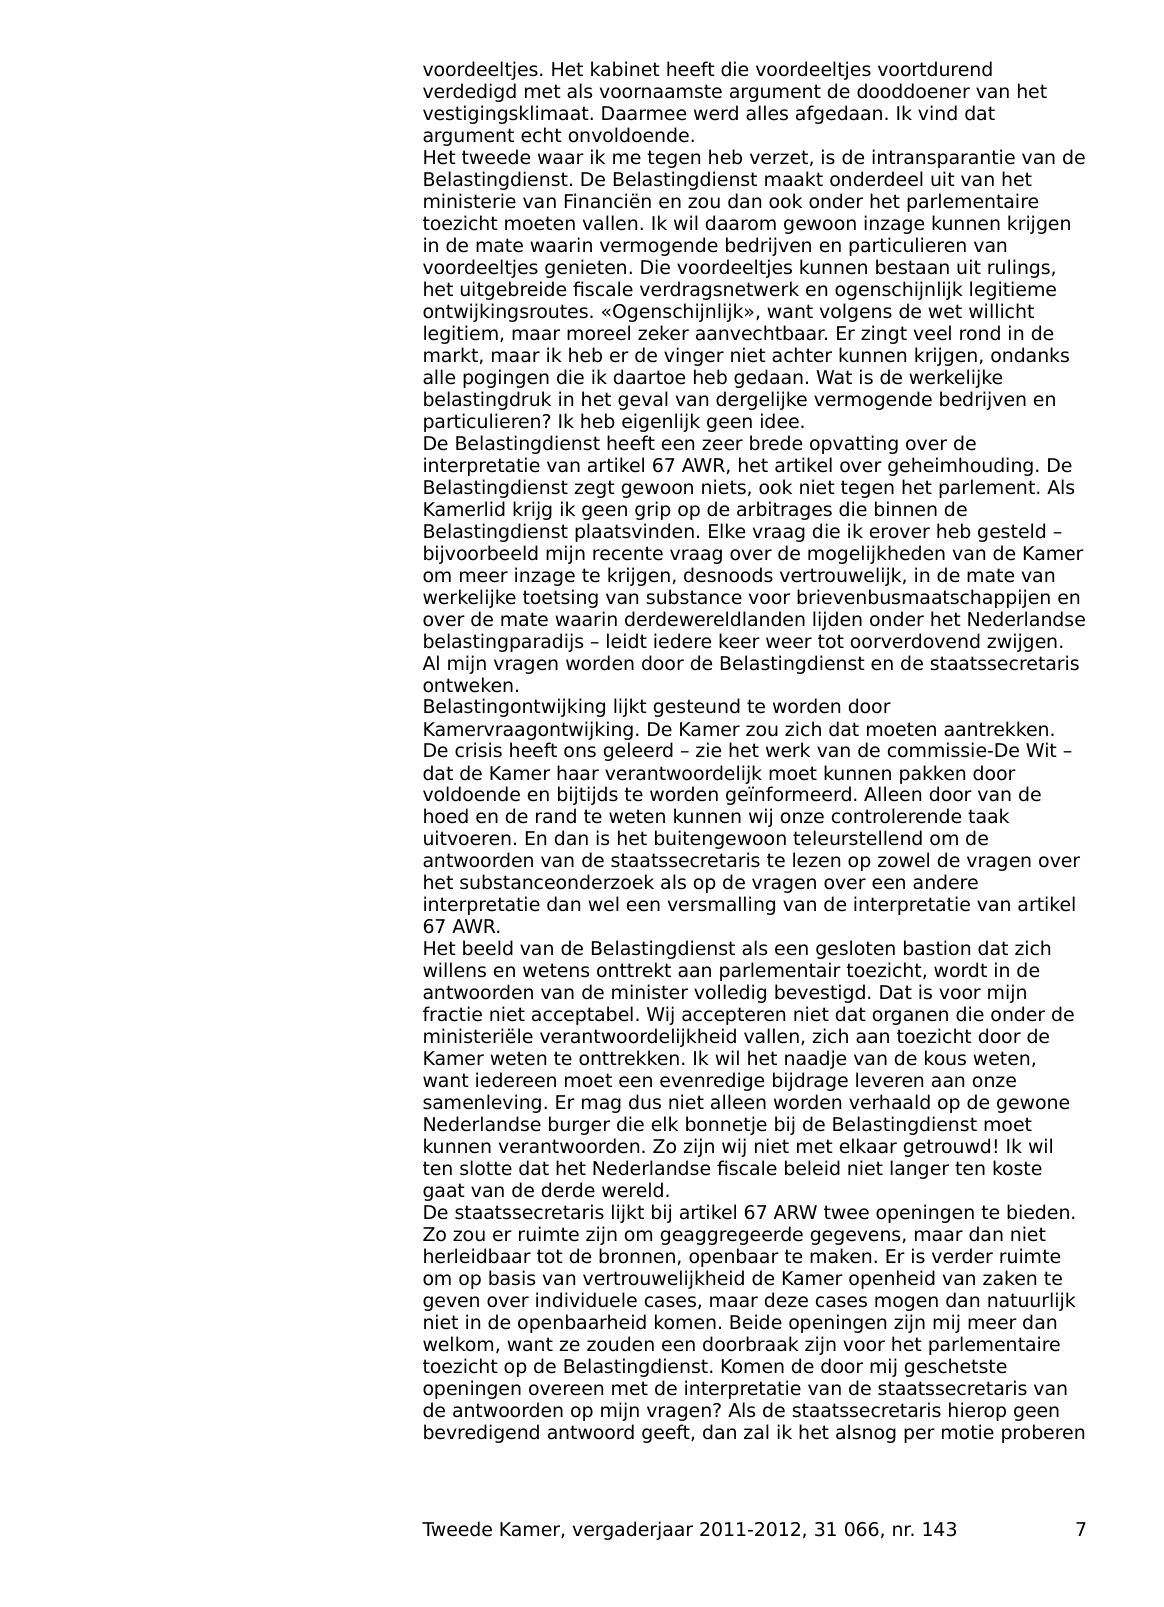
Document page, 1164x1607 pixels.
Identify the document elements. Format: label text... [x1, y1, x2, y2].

text De staatssecretaris lijkt bij artikel 67 ARW twee openingen te bieden. Zo zou er ruimte zijn om geaggregeerde gegevens, maar dan niet herleidbaar tot de bronnen, openbaar te maken. Er is verder ruimte om op basis van vertrouwelijkheid de Kamer openheid van zaken te geven over individuele cases, maar deze cases mogen dan natuurlijk niet in de openbaarheid komen. Beide openingen zijn mij meer dan welkom, want ze zouden een doorbraak zijn voor het parlementaire toezicht op de Belastingdienst. Komen de door mij geschetste openingen overeen met de interpretatie van de staatssecretaris van de antwoorden op mijn vragen? Als de staatssecretaris hierop geen bevredigend antwoord geeft, dan zal ik het alsnog per motie proberen [422, 1202, 1087, 1444]
text Belastingontwijking lijkt gesteund te worden door Kamervraagontwijking. De Kamer zou zich dat moeten aantrekken. De crisis heeft ons geleerd – zie het werk van de commissie-De Wit – dat de Kamer haar verantwoordelijk moet kunnen pakken door voldoende en bijtijds te worden geïnformeerd. Alleen door van de hoed en de rand te weten kunnen wij onze controlerende taak uitvoeren. En dan is het buitengewoon teleurstellend om de antwoorden van de staatssecretaris te lezen op zowel de vragen over het substanceonderzoek als op de vragen over een andere interpretatie dan wel een versmalling van de interpretatie van artikel 67 AWR. [422, 696, 1087, 938]
text Het beeld van de Belastingdienst als een gesloten bastion dat zich willens en wetens onttrekt aan parlementair toezicht, wordt in de antwoorden van de minister volledig bevestigd. Dat is voor mijn fractie niet acceptabel. Wij accepteren niet dat organen die onder de ministeriële verantwoordelijkheid vallen, zich aan toezicht door de Kamer weten te onttrekken. Ik wil het naadje van de kous weten, want iedereen moet een evenredige bijdrage leveren aan onze samenleving. Er mag dus niet alleen worden verhaald op de gewone Nederlandse burger die elk bonnetje bij de Belastingdienst moet kunnen verantwoorden. Zo zijn wij niet met elkaar getrouwd! Ik wil ten slotte dat het Nederlandse fiscale beleid niet langer ten koste gaat van de derde wereld. [422, 938, 1087, 1202]
text Het tweede waar ik me tegen heb verzet, is de intransparantie van de Belastingdienst. De Belastingdienst maakt onderdeel uit van het ministerie van Financiën en zou dan ook onder het parlementaire toezicht moeten vallen. Ik wil daarom gewoon inzage kunnen krijgen in de mate waarin vermogende bedrijven en particulieren van voordeeltjes genieten. Die voordeeltjes kunnen bestaan uit rulings, het uitgebreide fiscale verdragsnetwerk en ogenschijnlijk legitieme ontwijkingsroutes. «Ogenschijnlijk», want volgens de wet willicht legitiem, maar moreel zeker aanvechtbaar. Er zingt veel rond in de markt, maar ik heb er de vinger niet achter kunnen krijgen, ondanks alle pogingen die ik daartoe heb gedaan. Wat is de werkelijke belastingdruk in het geval van dergelijke vermogende bedrijven en particulieren? Ik heb eigenlijk geen idee. [422, 147, 1087, 433]
text voordeeltjes. Het kabinet heeft die voordeeltjes voortdurend verdedigd met als voornaamste argument de dooddoener van het vestigingsklimaat. Daarmee werd alles afgedaan. Ik vind dat argument echt onvoldoende. [422, 59, 1087, 147]
text De Belastingdienst heeft een zeer brede opvatting over de interpretatie van artikel 67 AWR, het artikel over geheimhouding. De Belastingdienst zegt gewoon niets, ook niet tegen het parlement. Als Kamerlid krijg ik geen grip op de arbitrages die binnen de Belastingdienst plaatsvinden. Elke vraag die ik erover heb gesteld – bijvoorbeeld mijn recente vraag over de mogelijkheden van de Kamer om meer inzage te krijgen, desnoods vertrouwelijk, in de mate van werkelijke toetsing van substance voor brievenbusmaatschappijen en over de mate waarin derdewereldlanden lijden onder het Nederlandse belastingparadijs – leidt iedere keer weer tot oorverdovend zwijgen. Al mijn vragen worden door de Belastingdienst en de staatssecretaris ontweken. [422, 433, 1087, 696]
